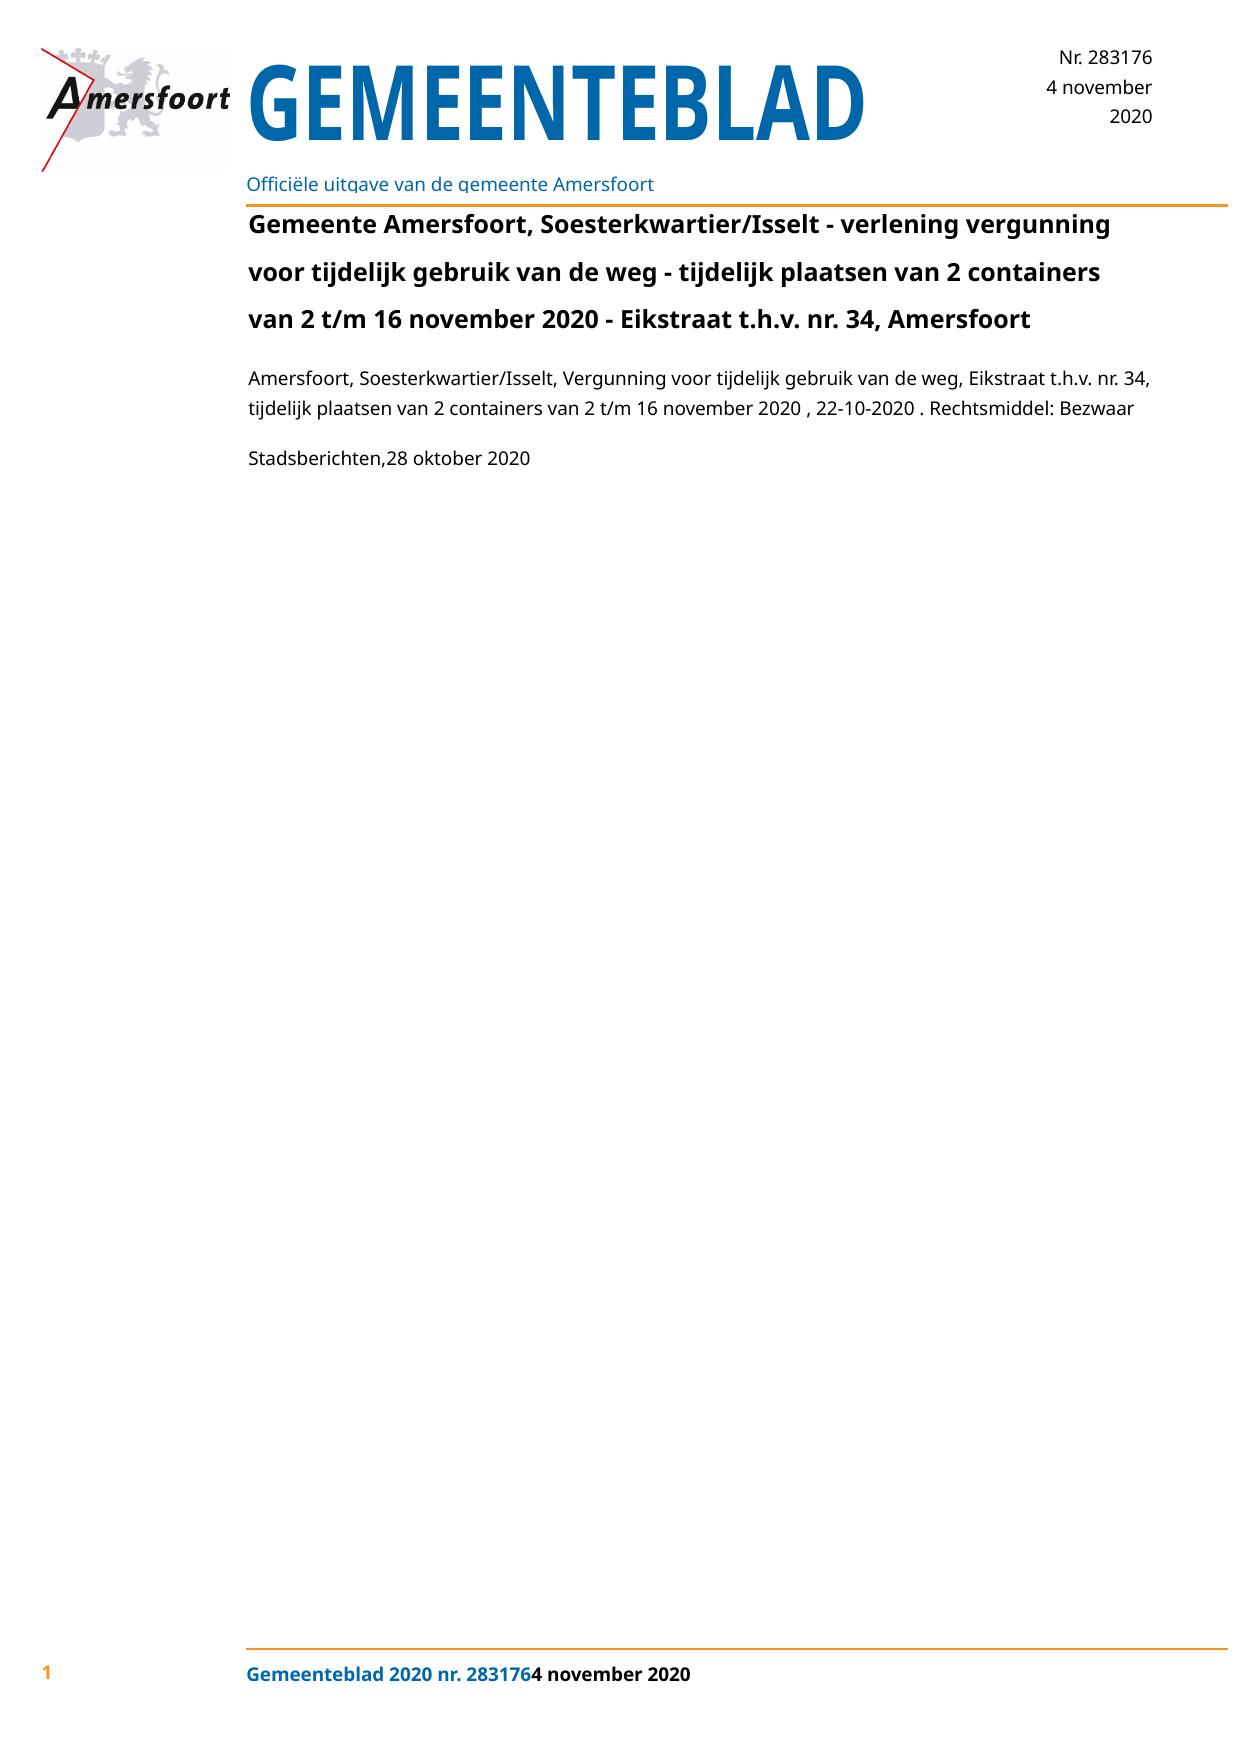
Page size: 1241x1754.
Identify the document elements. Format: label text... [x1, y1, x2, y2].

picture [41, 47, 231, 172]
text Amersfoort, Soesterkwartier/Isselt, Vergunning voor tijdelijk gebruik van de weg, Eikstraat t.h.v. nr. 34, tijdelijk plaatsen van 2 containers van 2 t/m 16 november 2020 , 22-10-2020 . Rechtsmiddel: Bezwaar [248, 366, 1152, 421]
text Gemeente Amersfoort, Soesterkwartier/Isselt - verlening vergunning voor tijdelijk gebruik van de weg - tijdelijk plaatsen van 2 containers van 2 t/m 16 november 2020 - Eikstraat t.h.v. nr. 34, Amersfoort [248, 207, 1152, 336]
text Stadsberichten,28 oktober 2020 [248, 446, 1152, 471]
